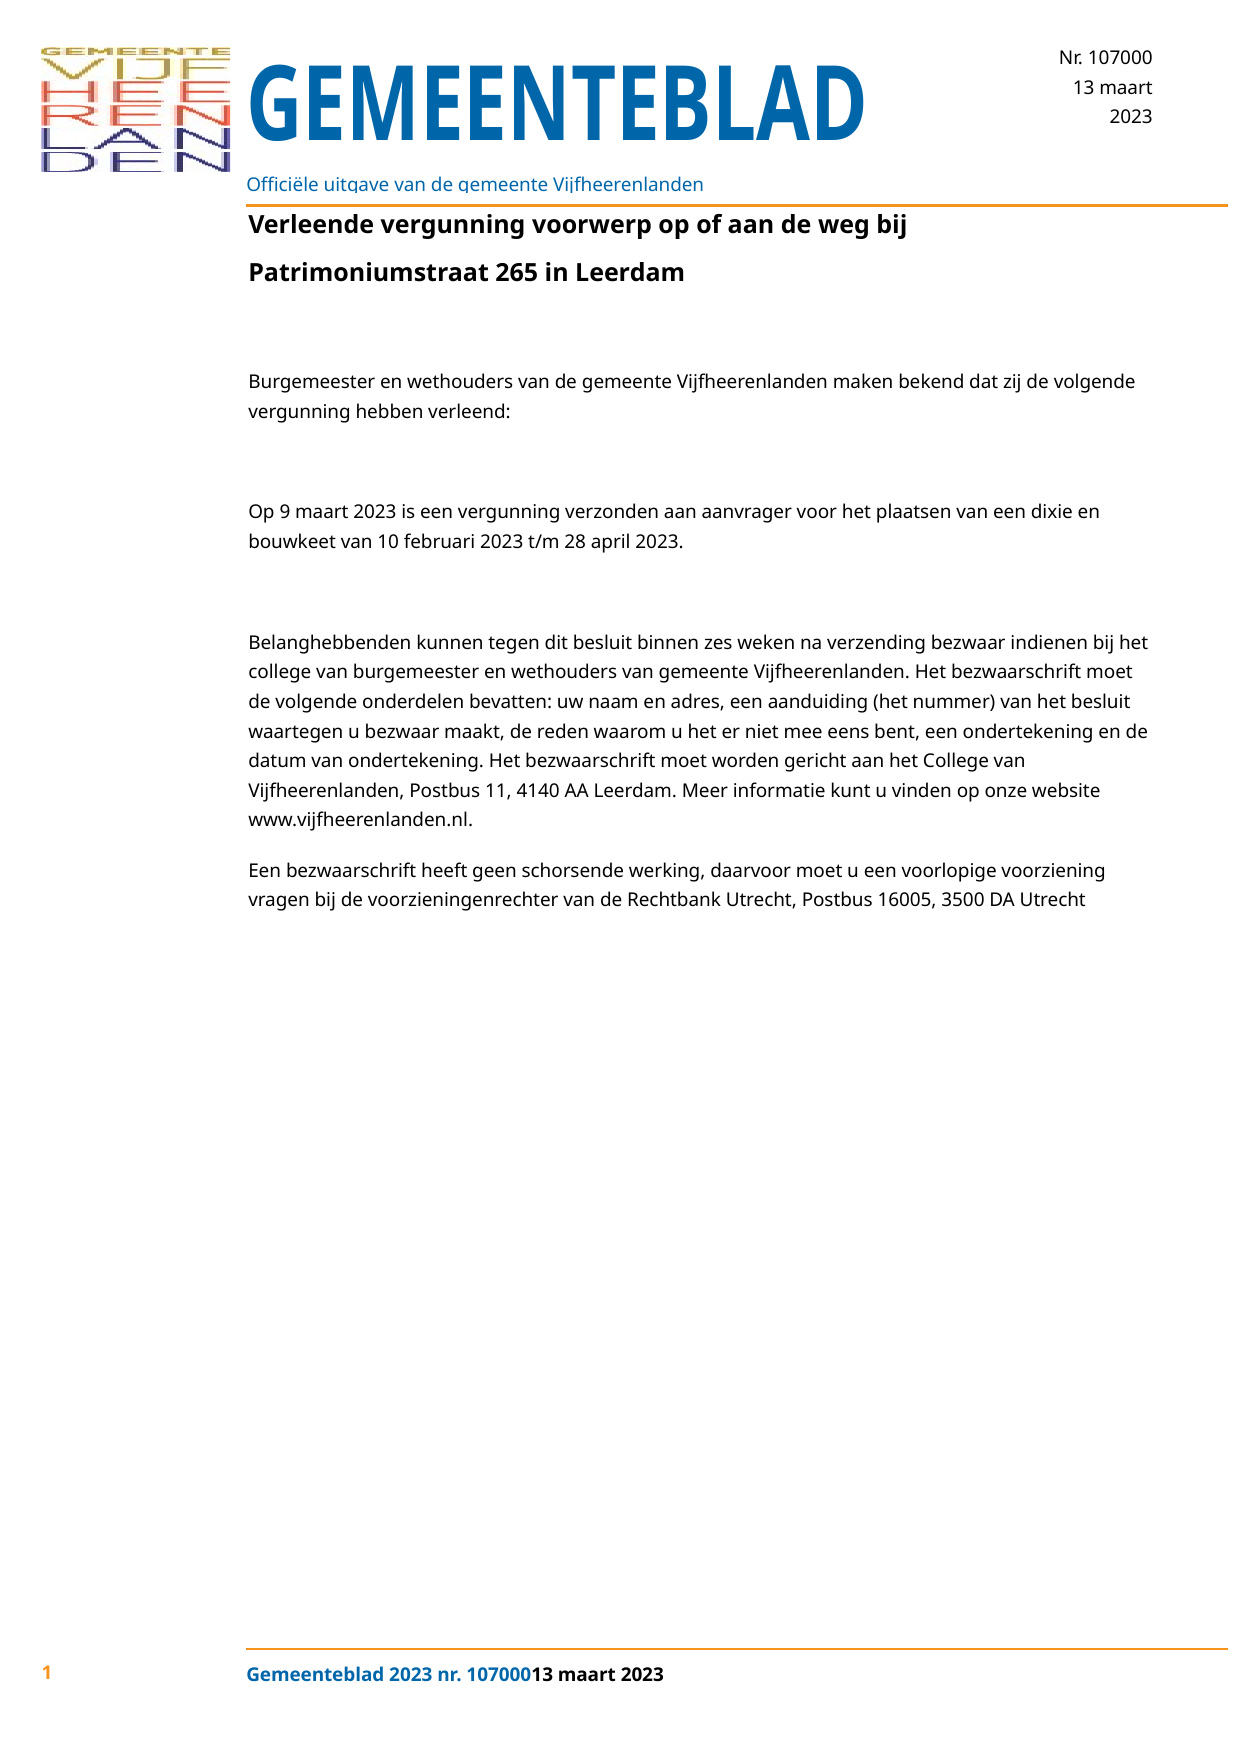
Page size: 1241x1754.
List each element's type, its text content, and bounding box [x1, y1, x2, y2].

picture [41, 47, 231, 172]
text Op 9 maart 2023 is een vergunning verzonden aan aanvrager voor het plaatsen van een dixie en bouwkeet van 10 februari 2023 t/m 28 april 2023. [248, 499, 1152, 554]
text Verleende vergunning voorwerp op of aan de weg bij Patrimoniumstraat 265 in Leerdam [248, 207, 1152, 288]
text Een bezwaarschrift heeft geen schorsende werking, daarvoor moet u een voorlopige voorziening vragen bij de voorzieningenrechter van de Rechtbank Utrecht, Postbus 16005, 3500 DA Utrecht [248, 857, 1152, 912]
text Belanghebbenden kunnen tegen dit besluit binnen zes weken na verzending bezwaar indienen bij het college van burgemeester en wethouders van gemeente Vijfheerenlanden. Het bezwaarschrift moet de volgende onderdelen bevatten: uw naam en adres, een aanduiding (het nummer) van het besluit waartegen u bezwaar maakt, de reden waarom u het er niet mee eens bent, een ondertekening en de datum van ondertekening. Het bezwaarschrift moet worden gericht aan het College van Vijfheerenlanden, Postbus 11, 4140 AA Leerdam. Meer informatie kunt u vinden op onze website www.vijfheerenlanden.nl. [248, 629, 1152, 832]
text Burgemeester en wethouders van de gemeente Vijfheerenlanden maken bekend dat zij de volgende vergunning hebben verleend: [248, 368, 1152, 424]
